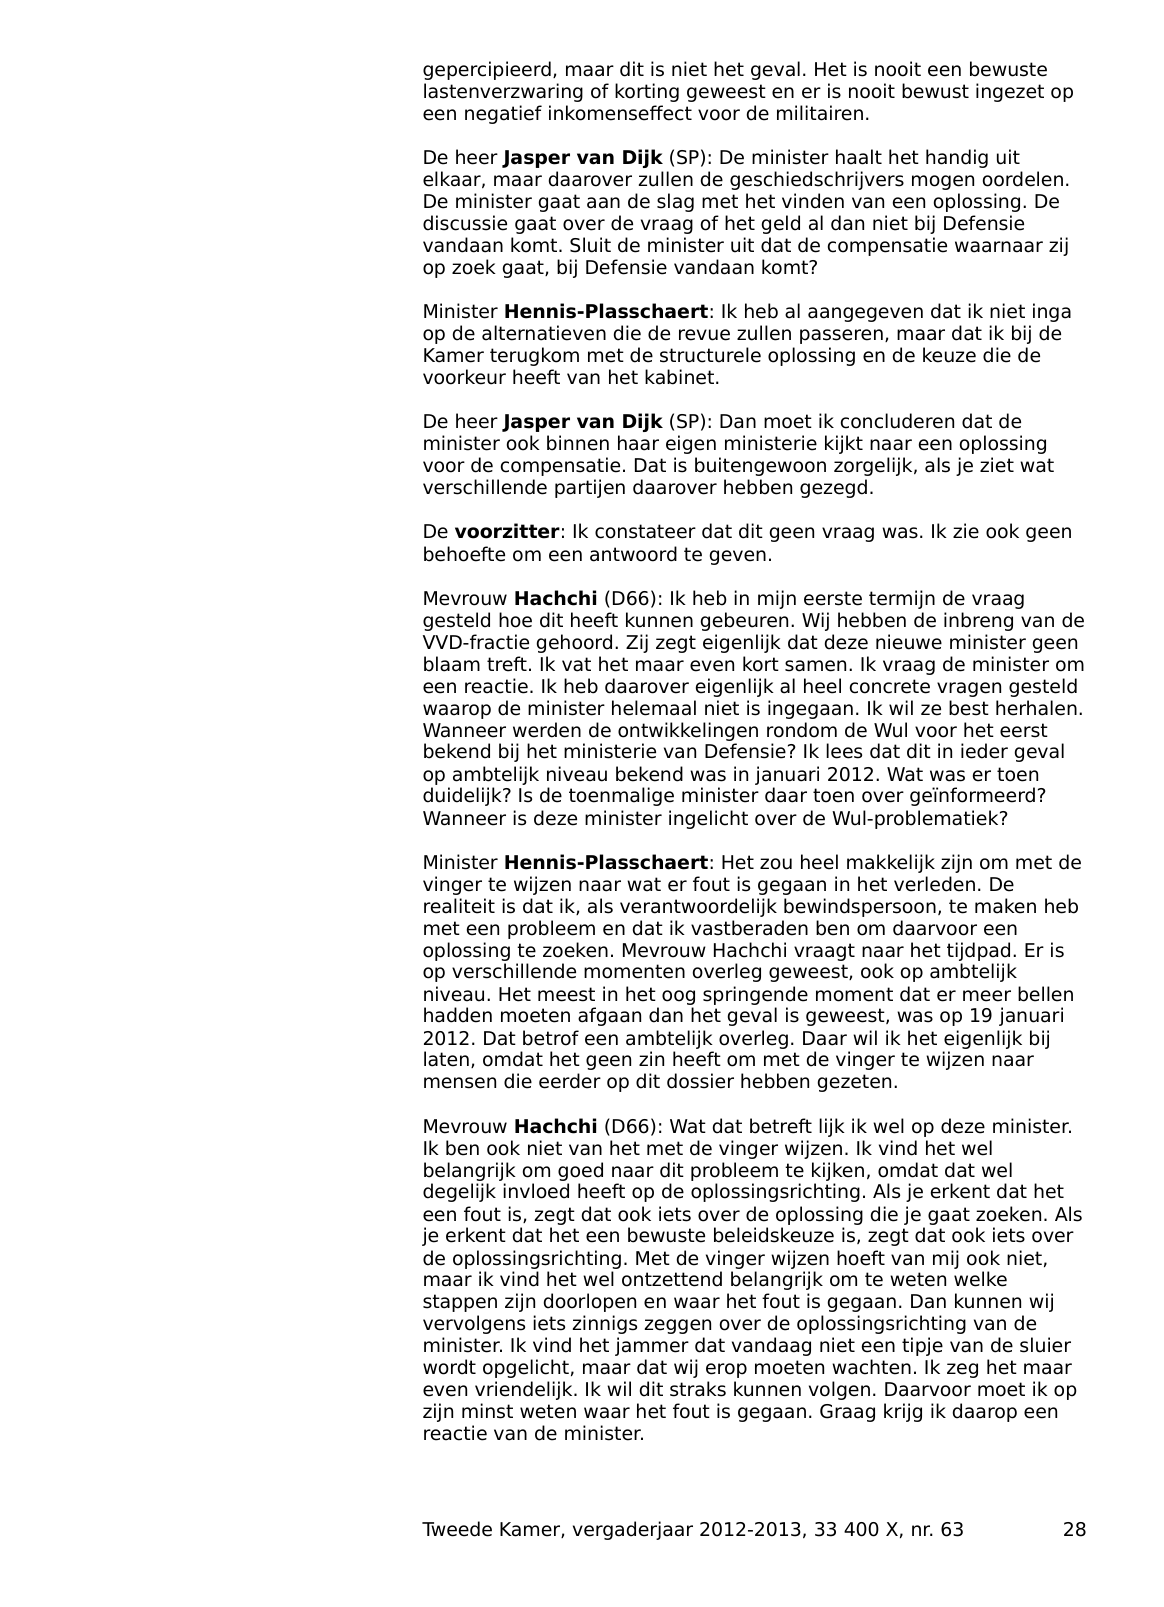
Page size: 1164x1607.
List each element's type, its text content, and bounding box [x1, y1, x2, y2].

text Minister Hennis-Plasschaert: Het zou heel makkelijk zijn om met de vinger te wijzen naar wat er fout is gegaan in het verleden. De realiteit is dat ik, als verantwoordelijk bewindspersoon, te maken heb met een probleem en dat ik vastberaden ben om daarvoor een oplossing te zoeken. Mevrouw Hachchi vraagt naar het tijdpad. Er is op verschillende momenten overleg geweest, ook op ambtelijk niveau. Het meest in het oog springende moment dat er meer bellen hadden moeten afgaan dan het geval is geweest, was op 19 januari 2012. Dat betrof een ambtelijk overleg. Daar wil ik het eigenlijk bij laten, omdat het geen zin heeft om met de vinger te wijzen naar mensen die eerder op dit dossier hebben gezeten. [422, 852, 1087, 1093]
text De heer Jasper van Dijk (SP): Dan moet ik concluderen dat de minister ook binnen haar eigen ministerie kijkt naar een oplossing voor de compensatie. Dat is buitengewoon zorgelijk, als je ziet wat verschillende partijen daarover hebben gezegd. [422, 411, 1087, 499]
text gepercipieerd, maar dit is niet het geval. Het is nooit een bewuste lastenverzwaring of korting geweest en er is nooit bewust ingezet op een negatief inkomenseffect voor de militairen. [422, 59, 1087, 125]
text De heer Jasper van Dijk (SP): De minister haalt het handig uit elkaar, maar daarover zullen de geschiedschrijvers mogen oordelen. De minister gaat aan de slag met het vinden van een oplossing. De discussie gaat over de vraag of het geld al dan niet bij Defensie vandaan komt. Sluit de minister uit dat de compensatie waarnaar zij op zoek gaat, bij Defensie vandaan komt? [422, 147, 1087, 279]
text De voorzitter: Ik constateer dat dit geen vraag was. Ik zie ook geen behoefte om een antwoord te geven. [422, 521, 1087, 565]
text Minister Hennis-Plasschaert: Ik heb al aangegeven dat ik niet inga op de alternatieven die de revue zullen passeren, maar dat ik bij de Kamer terugkom met de structurele oplossing en de keuze die de voorkeur heeft van het kabinet. [422, 301, 1087, 389]
text Mevrouw Hachchi (D66): Ik heb in mijn eerste termijn de vraag gesteld hoe dit heeft kunnen gebeuren. Wij hebben de inbreng van de VVD-fractie gehoord. Zij zegt eigenlijk dat deze nieuwe minister geen blaam treft. Ik vat het maar even kort samen. Ik vraag de minister om een reactie. Ik heb daarover eigenlijk al heel concrete vragen gesteld waarop de minister helemaal niet is ingegaan. Ik wil ze best herhalen. Wanneer werden de ontwikkelingen rondom de Wul voor het eerst bekend bij het ministerie van Defensie? Ik lees dat dit in ieder geval op ambtelijk niveau bekend was in januari 2012. Wat was er toen duidelijk? Is de toenmalige minister daar toen over geïnformeerd? Wanneer is deze minister ingelicht over de Wul-problematiek? [422, 588, 1087, 829]
text Mevrouw Hachchi (D66): Wat dat betreft lijk ik wel op deze minister. Ik ben ook niet van het met de vinger wijzen. Ik vind het wel belangrijk om goed naar dit probleem te kijken, omdat dat wel degelijk invloed heeft op de oplossingsrichting. Als je erkent dat het een fout is, zegt dat ook iets over de oplossing die je gaat zoeken. Als je erkent dat het een bewuste beleidskeuze is, zegt dat ook iets over de oplossingsrichting. Met de vinger wijzen hoeft van mij ook niet, maar ik vind het wel ontzettend belangrijk om te weten welke stappen zijn doorlopen en waar het fout is gegaan. Dan kunnen wij vervolgens iets zinnigs zeggen over de oplossingsrichting van de minister. Ik vind het jammer dat vandaag niet een tipje van de sluier wordt opgelicht, maar dat wij erop moeten wachten. Ik zeg het maar even vriendelijk. Ik wil dit straks kunnen volgen. Daarvoor moet ik op zijn minst weten waar het fout is gegaan. Graag krijg ik daarop een reactie van de minister. [422, 1116, 1087, 1445]
